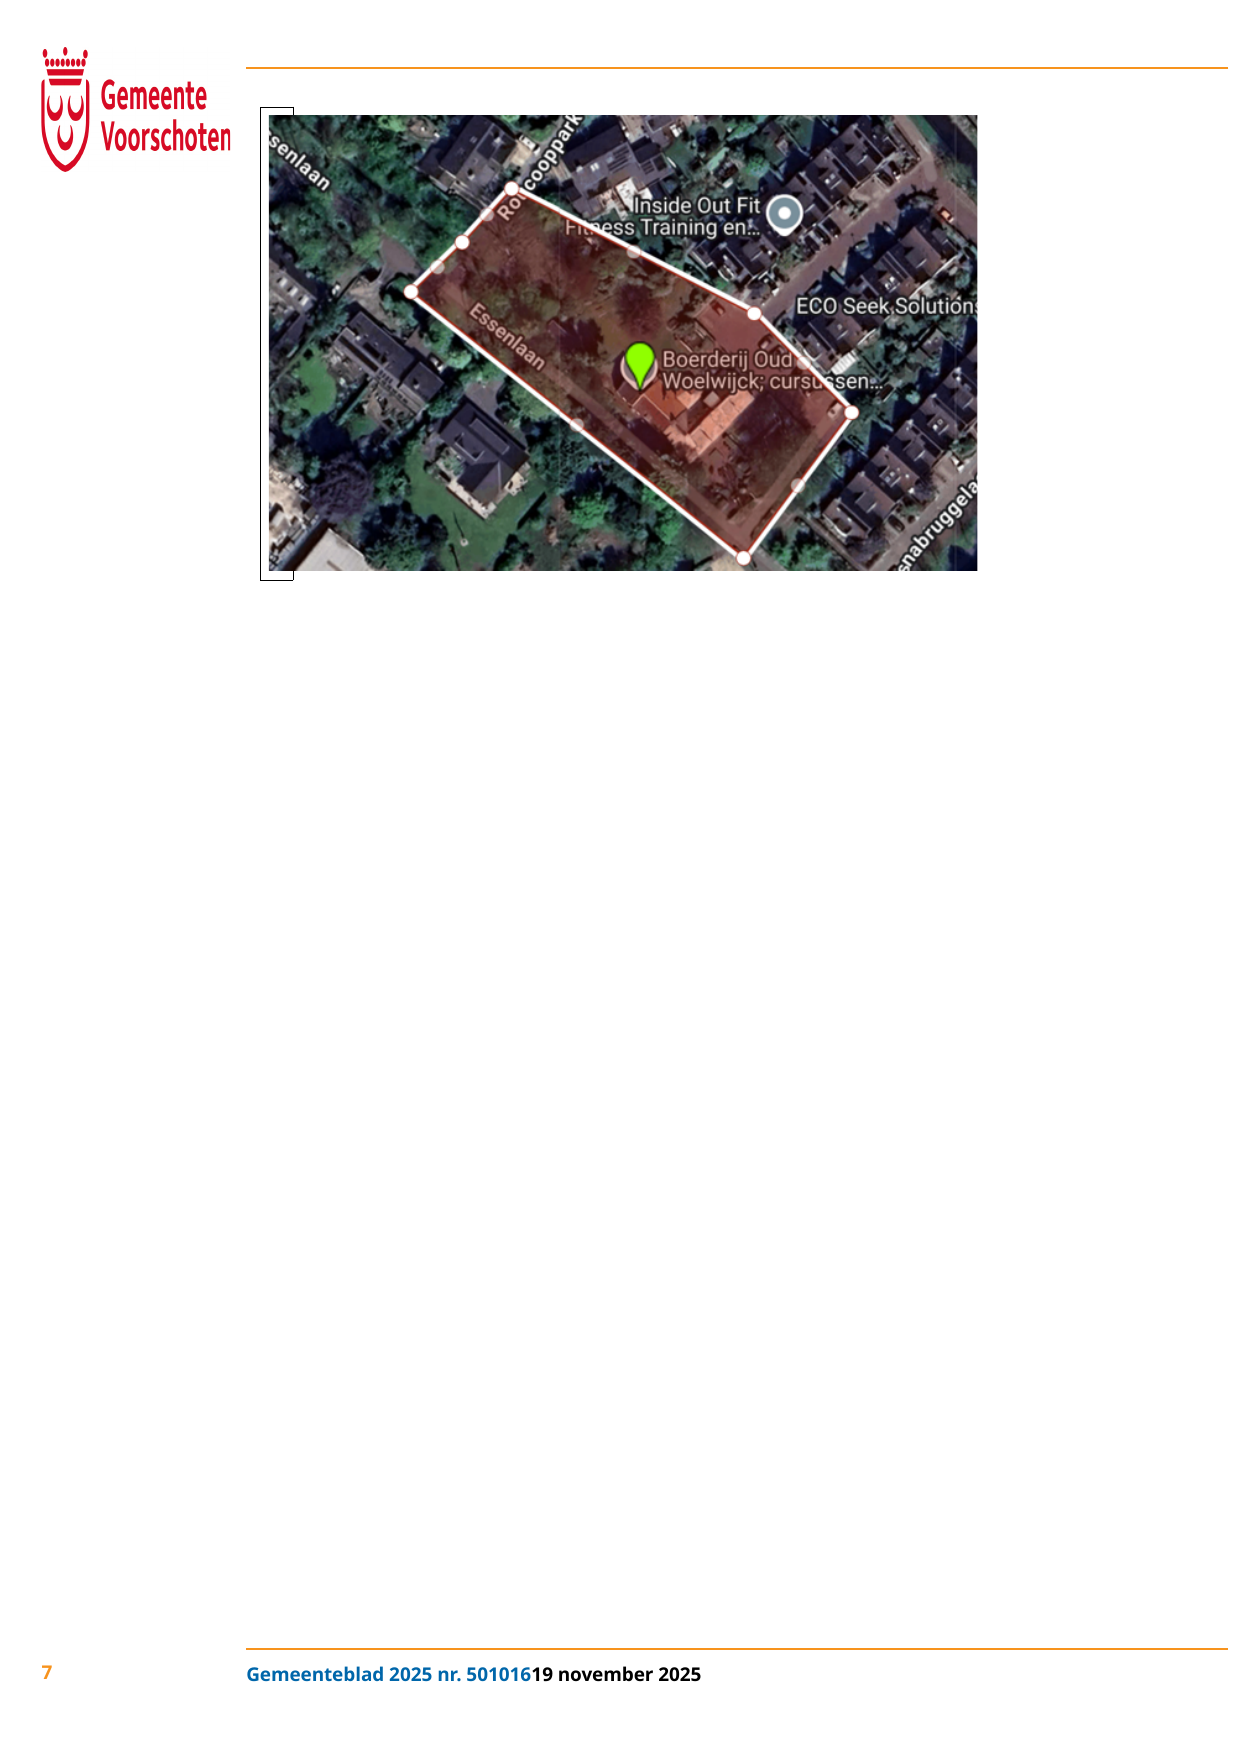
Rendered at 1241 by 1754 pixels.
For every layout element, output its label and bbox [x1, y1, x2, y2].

picture [41, 47, 231, 172]
picture [268, 115, 978, 571]
